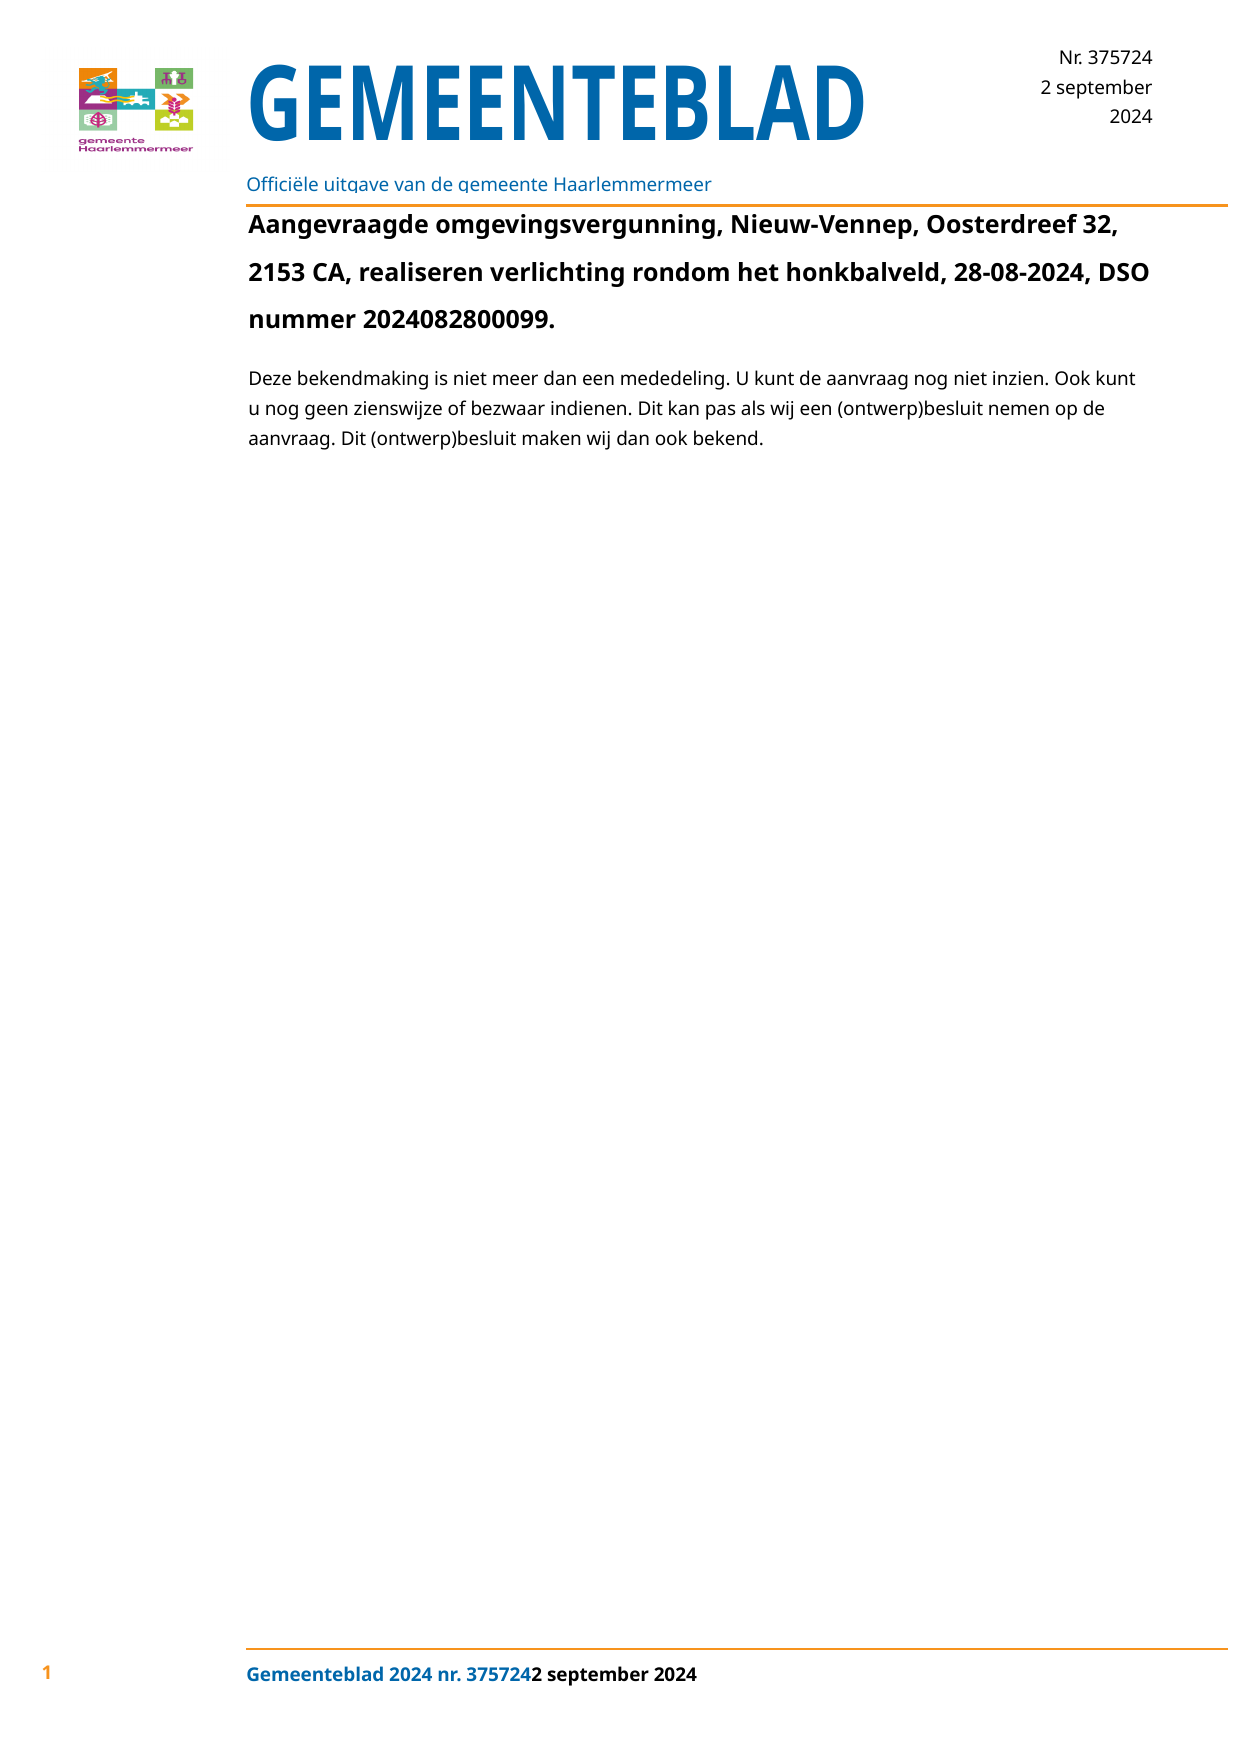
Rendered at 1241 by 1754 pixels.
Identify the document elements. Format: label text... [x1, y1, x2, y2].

picture [41, 47, 231, 172]
text Aangevraagde omgevingsvergunning, Nieuw-Vennep, Oosterdreef 32, 2153 CA, realiseren verlichting rondom het honkbalveld, 28-08-2024, DSO nummer 2024082800099. [248, 207, 1152, 336]
text Deze bekendmaking is niet meer dan een mededeling. U kunt de aanvraag nog niet inzien. Ook kunt u nog geen zienswijze of bezwaar indienen. Dit kan pas als wij een (ontwerp)besluit nemen op de aanvraag. Dit (ontwerp)besluit maken wij dan ook bekend. [248, 366, 1152, 450]
